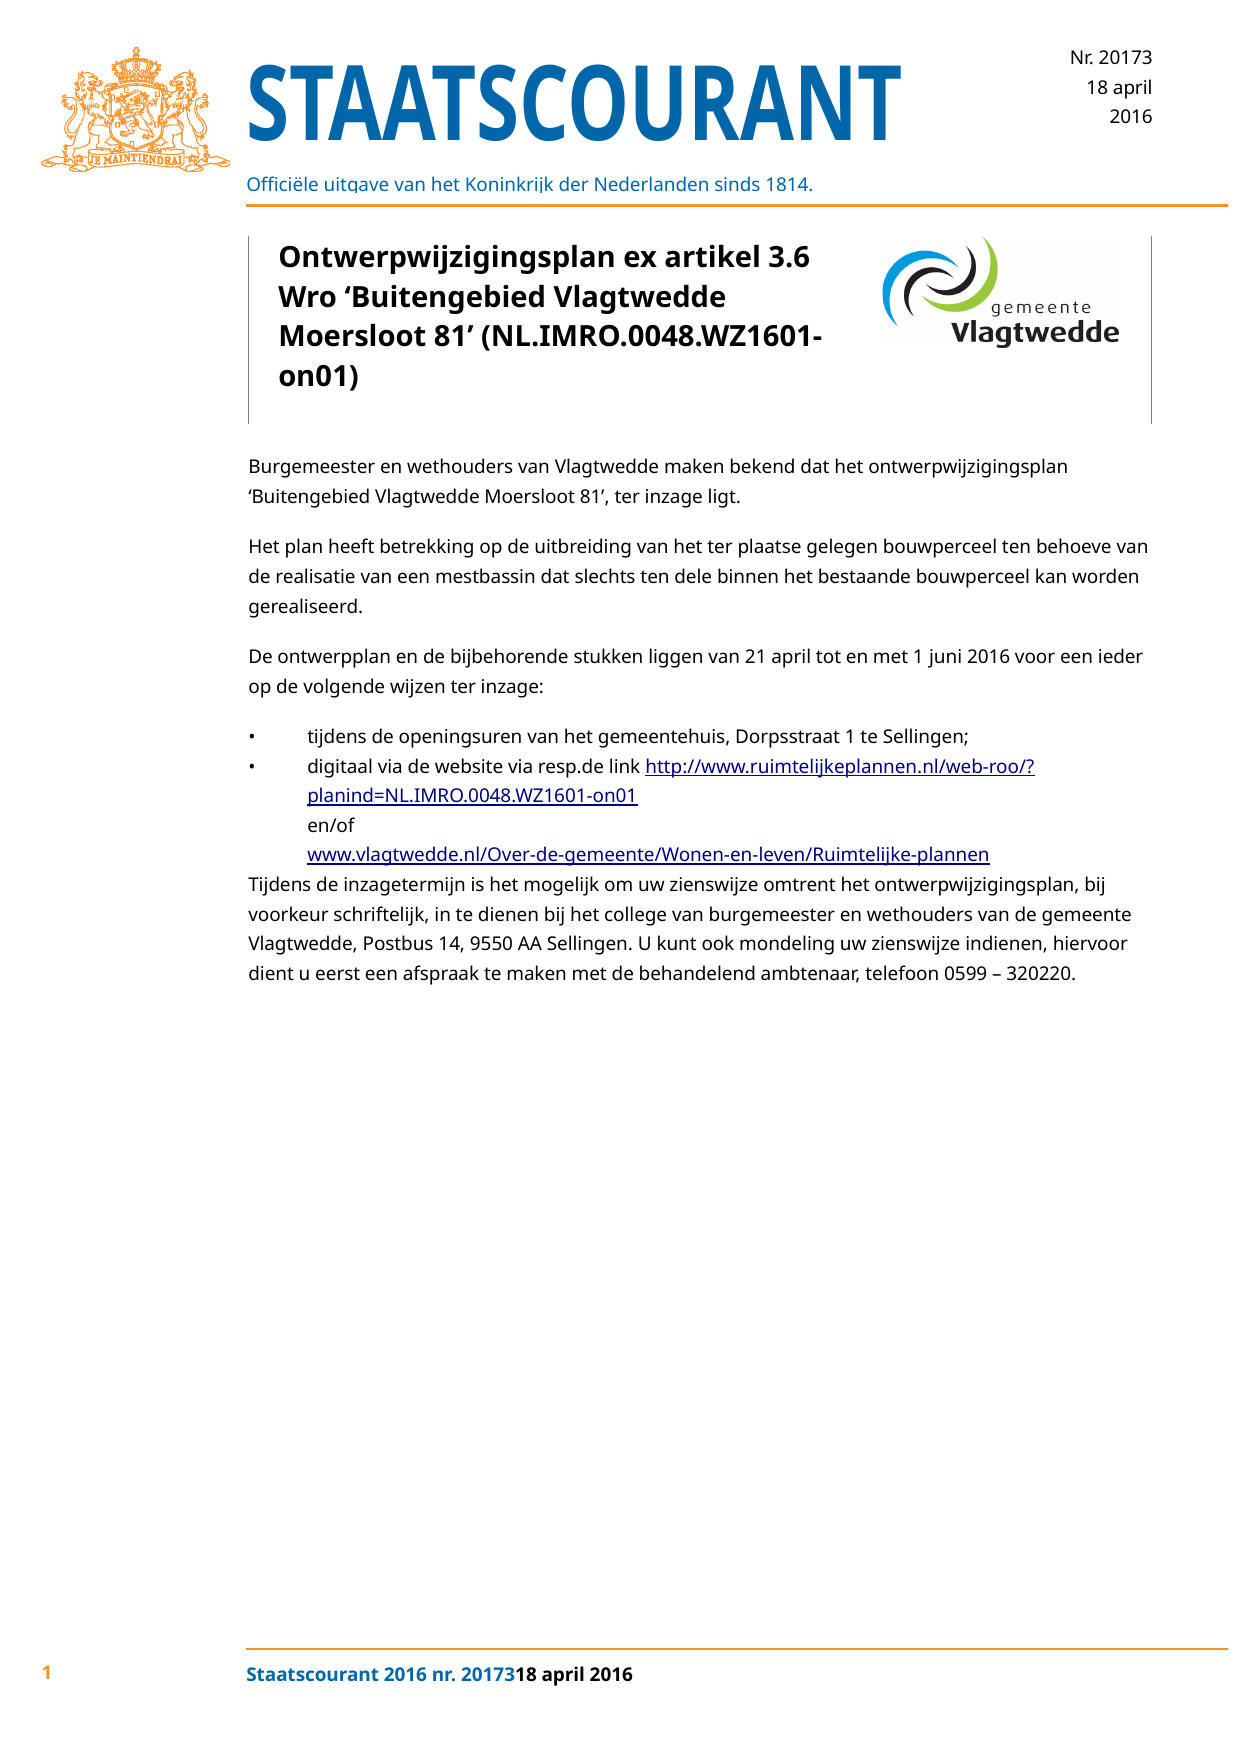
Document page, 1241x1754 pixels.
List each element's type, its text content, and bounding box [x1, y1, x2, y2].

table_header Ontwerpwijzigingsplan ex artikel 3.6 Wro ‘Buitengebied Vlagtwedde Moersloot 81’ (NL.IMRO.0048.WZ1601-on01) [249, 236, 850, 424]
table_header [850, 236, 1151, 424]
picture [882, 236, 1119, 348]
list digitaal via de website via resp.de link http://www.ruimtelijkeplannen.nl/web-roo/?planind=NL.IMRO.0048.WZ1601-on01 [248, 753, 1152, 808]
list tijdens de openingsuren van het gemeentehuis, Dorpsstraat 1 te Sellingen; [248, 723, 1152, 749]
list www.vlagtwedde.nl/Over-de-gemeente/Wonen-en-leven/Ruimtelijke-plannen [248, 842, 1152, 867]
text Tijdens de inzagetermijn is het mogelijk om uw zienswijze omtrent het ontwerpwijzigingsplan, bij voorkeur schriftelijk, in te dienen bij het college van burgemeester en wethouders van de gemeente Vlagtwedde, Postbus 14, 9550 AA Sellingen. U kunt ook mondeling uw zienswijze indienen, hiervoor dient u eerst een afspraak te maken met de behandelend ambtenaar, telefoon 0599 – 320220. [248, 871, 1152, 986]
text Burgemeester en wethouders van Vlagtwedde maken bekend dat het ontwerpwijzigingsplan ‘Buitengebied Vlagtwedde Moersloot 81’, ter inzage ligt. [248, 454, 1152, 509]
text Het plan heeft betrekking op de uitbreiding van het ter plaatse gelegen bouwperceel ten behoeve van de realisatie van een mestbassin dat slechts ten dele binnen het bestaande bouwperceel kan worden gerealiseerd. [248, 534, 1152, 618]
picture [41, 47, 231, 172]
text De ontwerpplan en de bijbehorende stukken liggen van 21 april tot en met 1 juni 2016 voor een ieder op de volgende wijzen ter inzage: [248, 643, 1152, 698]
list en/of [248, 812, 1152, 838]
